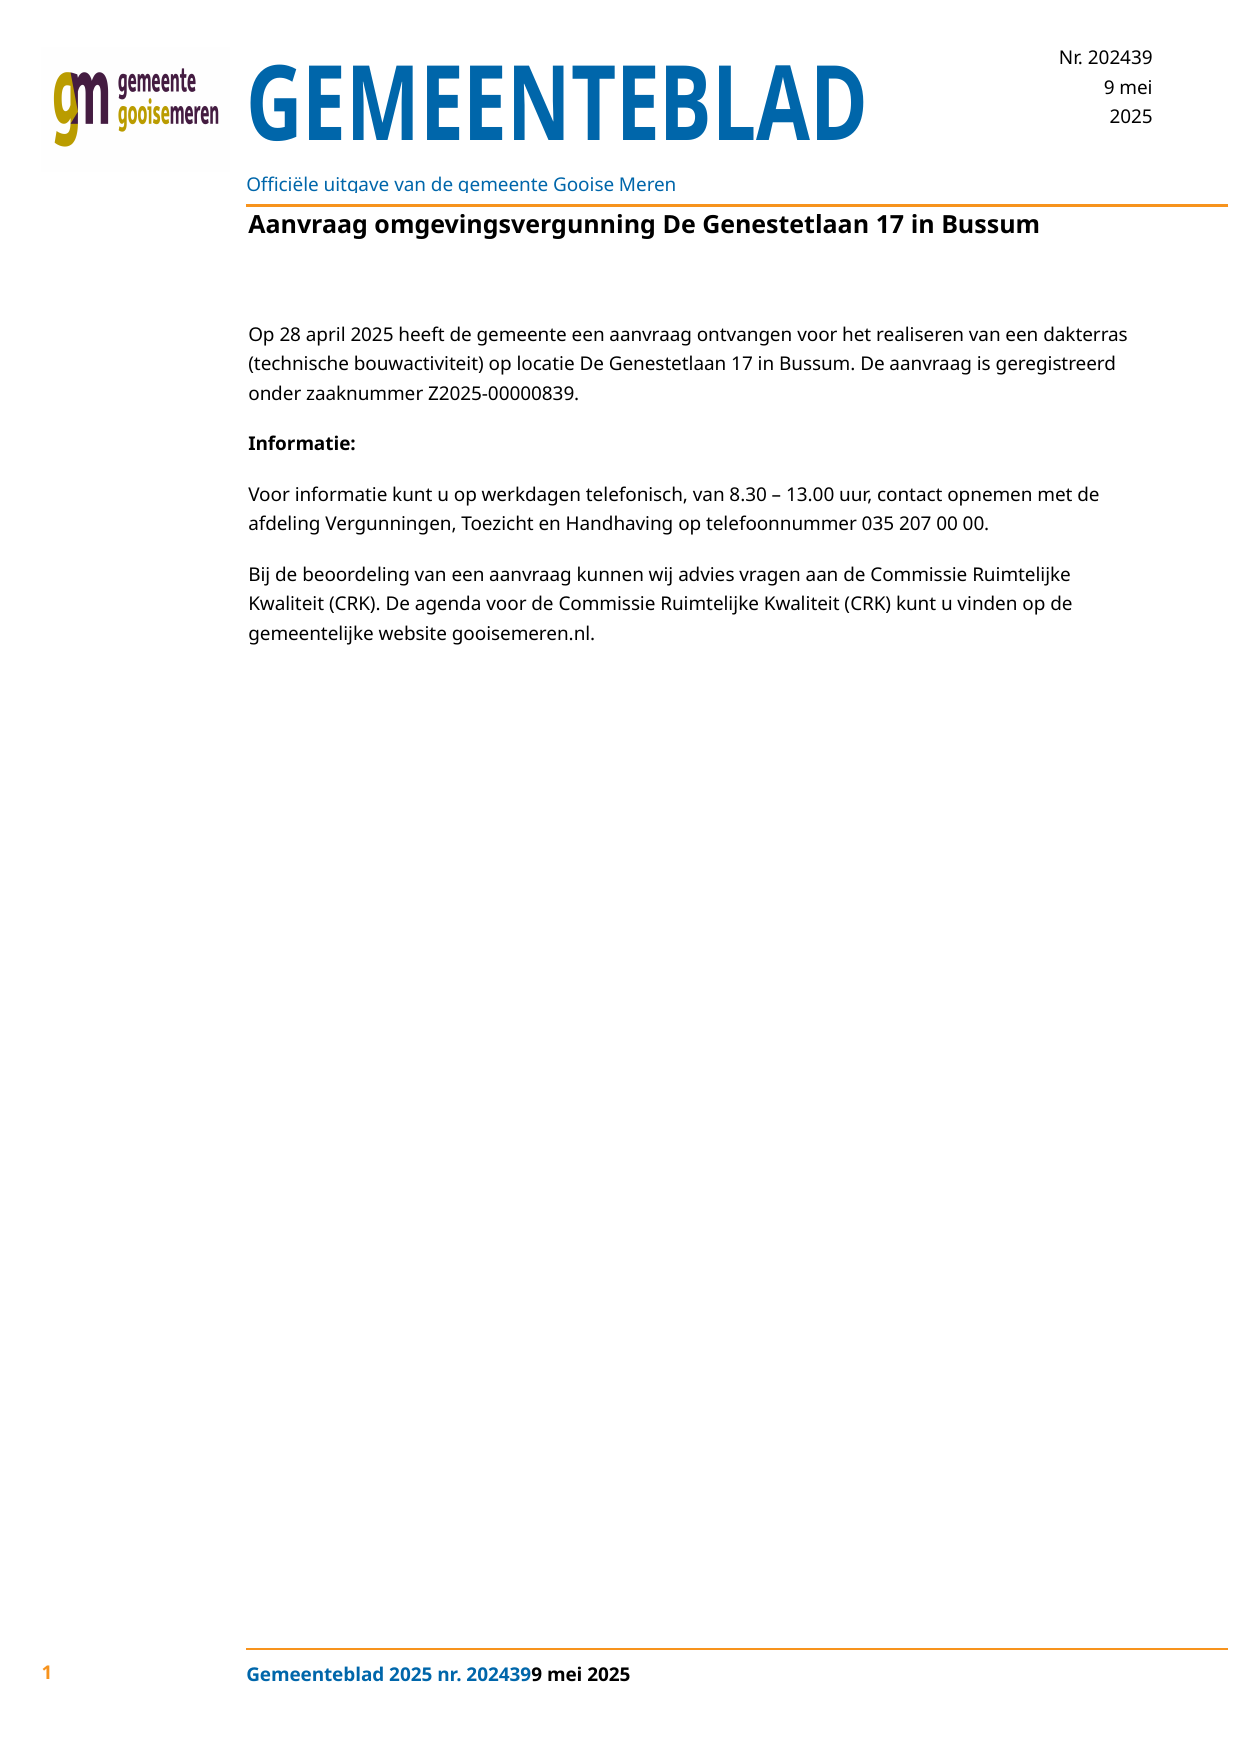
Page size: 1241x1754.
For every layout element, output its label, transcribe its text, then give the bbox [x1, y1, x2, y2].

text Bij de beoordeling van een aanvraag kunnen wij advies vragen aan de Commissie Ruimtelijke Kwaliteit (CRK). De agenda voor de Commissie Ruimtelijke Kwaliteit (CRK) kunt u vinden op de gemeentelijke website gooisemeren.nl. [248, 561, 1152, 646]
text Op 28 april 2025 heeft de gemeente een aanvraag ontvangen voor het realiseren van een dakterras (technische bouwactiviteit) op locatie De Genestetlaan 17 in Bussum. De aanvraag is geregistreerd onder zaaknummer Z2025-00000839. [248, 321, 1152, 406]
text Voor informatie kunt u op werkdagen telefonisch, van 8.30 – 13.00 uur, contact opnemen met de afdeling Vergunningen, Toezicht en Handhaving op telefoonnummer 035 207 00 00. [248, 481, 1152, 536]
picture [41, 47, 231, 172]
text Aanvraag omgevingsvergunning De Genestetlaan 17 in Bussum [248, 207, 1152, 241]
text Informatie: [248, 430, 1152, 456]
